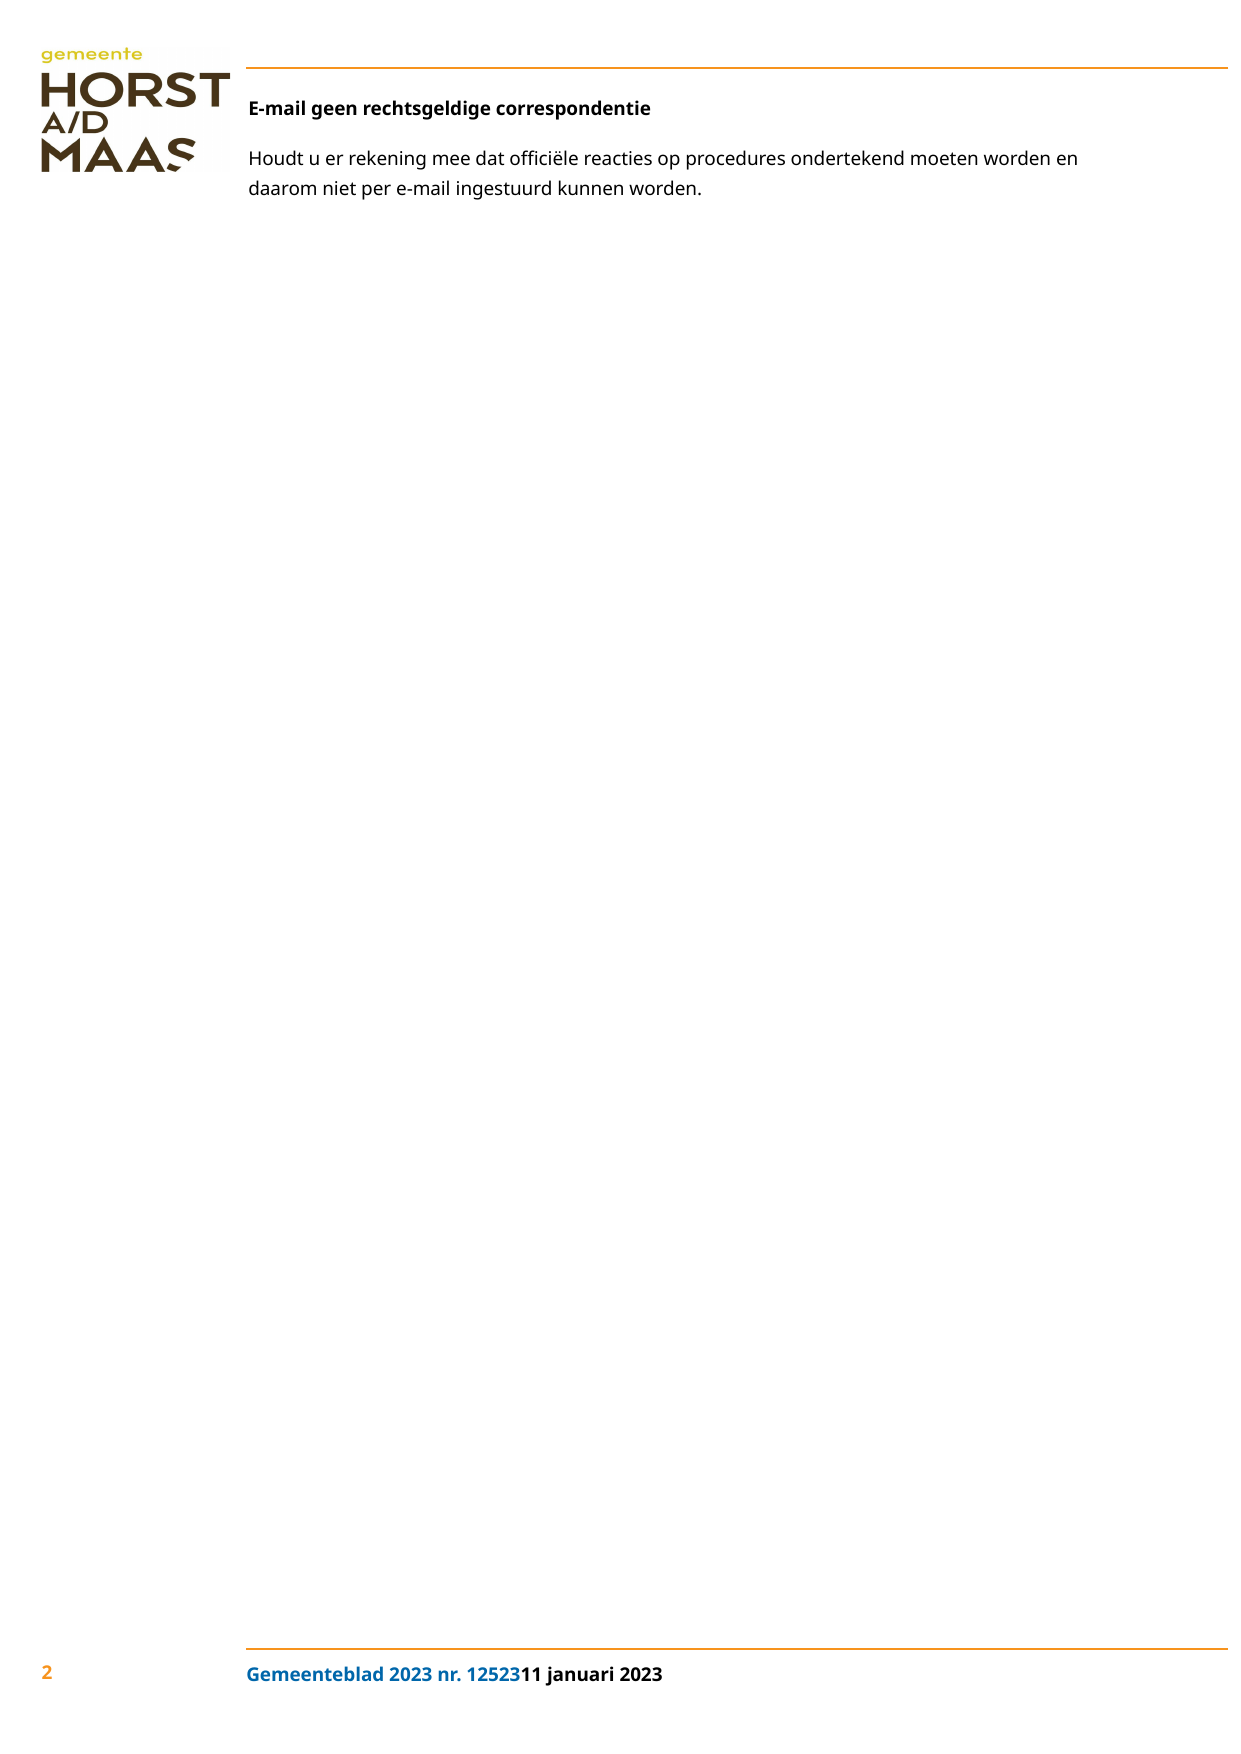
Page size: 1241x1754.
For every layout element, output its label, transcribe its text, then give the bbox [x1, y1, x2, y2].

text E-mail geen rechtsgeldige correspondentie [248, 95, 1152, 121]
text Houdt u er rekening mee dat officiële reacties op procedures ondertekend moeten worden en daarom niet per e-mail ingestuurd kunnen worden. [248, 145, 1152, 201]
picture [41, 47, 231, 172]
